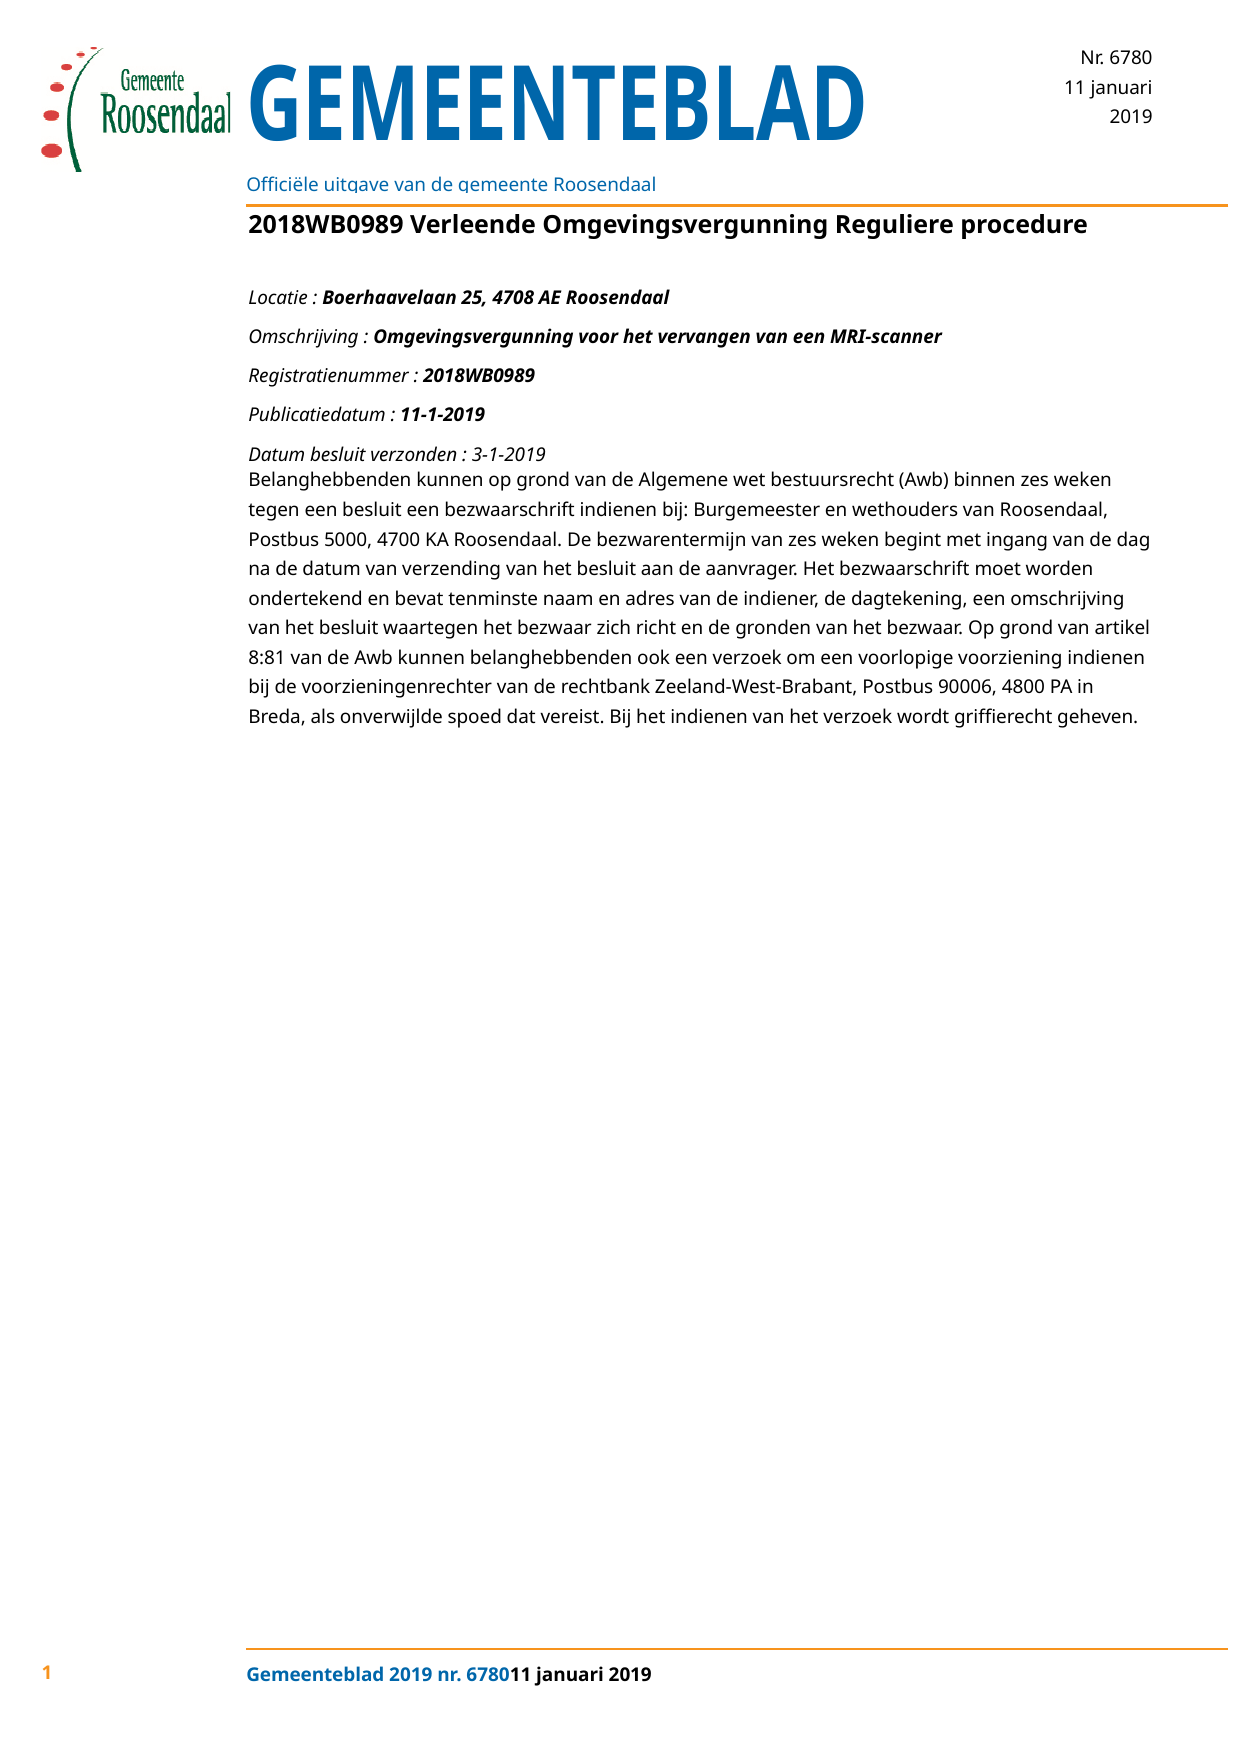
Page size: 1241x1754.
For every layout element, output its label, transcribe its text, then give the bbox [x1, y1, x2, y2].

text Datum besluit verzonden : 3-1-2019 [248, 441, 1152, 467]
picture [41, 47, 231, 172]
text Registratienummer : 2018WB0989 [248, 362, 1152, 388]
text 2018WB0989 Verleende Omgevingsvergunning Reguliere procedure [248, 207, 1152, 241]
text Belanghebbenden kunnen op grond van de Algemene wet bestuursrecht (Awb) binnen zes weken tegen een besluit een bezwaarschrift indienen bij: Burgemeester en wethouders van Roosendaal, Postbus 5000, 4700 KA Roosendaal. De bezwarentermijn van zes weken begint met ingang van de dag na de datum van verzending van het besluit aan de aanvrager. Het bezwaarschrift moet worden ondertekend en bevat tenminste naam en adres van de indiener, de dagtekening, een omschrijving van het besluit waartegen het bezwaar zich richt en de gronden van het bezwaar. Op grond van artikel 8:81 van de Awb kunnen belanghebbenden ook een verzoek om een voorlopige voorziening indienen bij de voorzieningenrechter van de rechtbank Zeeland-West-Brabant, Postbus 90006, 4800 PA in Breda, als onverwijlde spoed dat vereist. Bij het indienen van het verzoek wordt griffierecht geheven. [248, 467, 1152, 729]
text Omschrijving : Omgevingsvergunning voor het vervangen van een MRI-scanner [248, 323, 1152, 349]
text Publicatiedatum : 11-1-2019 [248, 402, 1152, 427]
text Locatie : Boerhaavelaan 25, 4708 AE Roosendaal [248, 284, 1152, 309]
